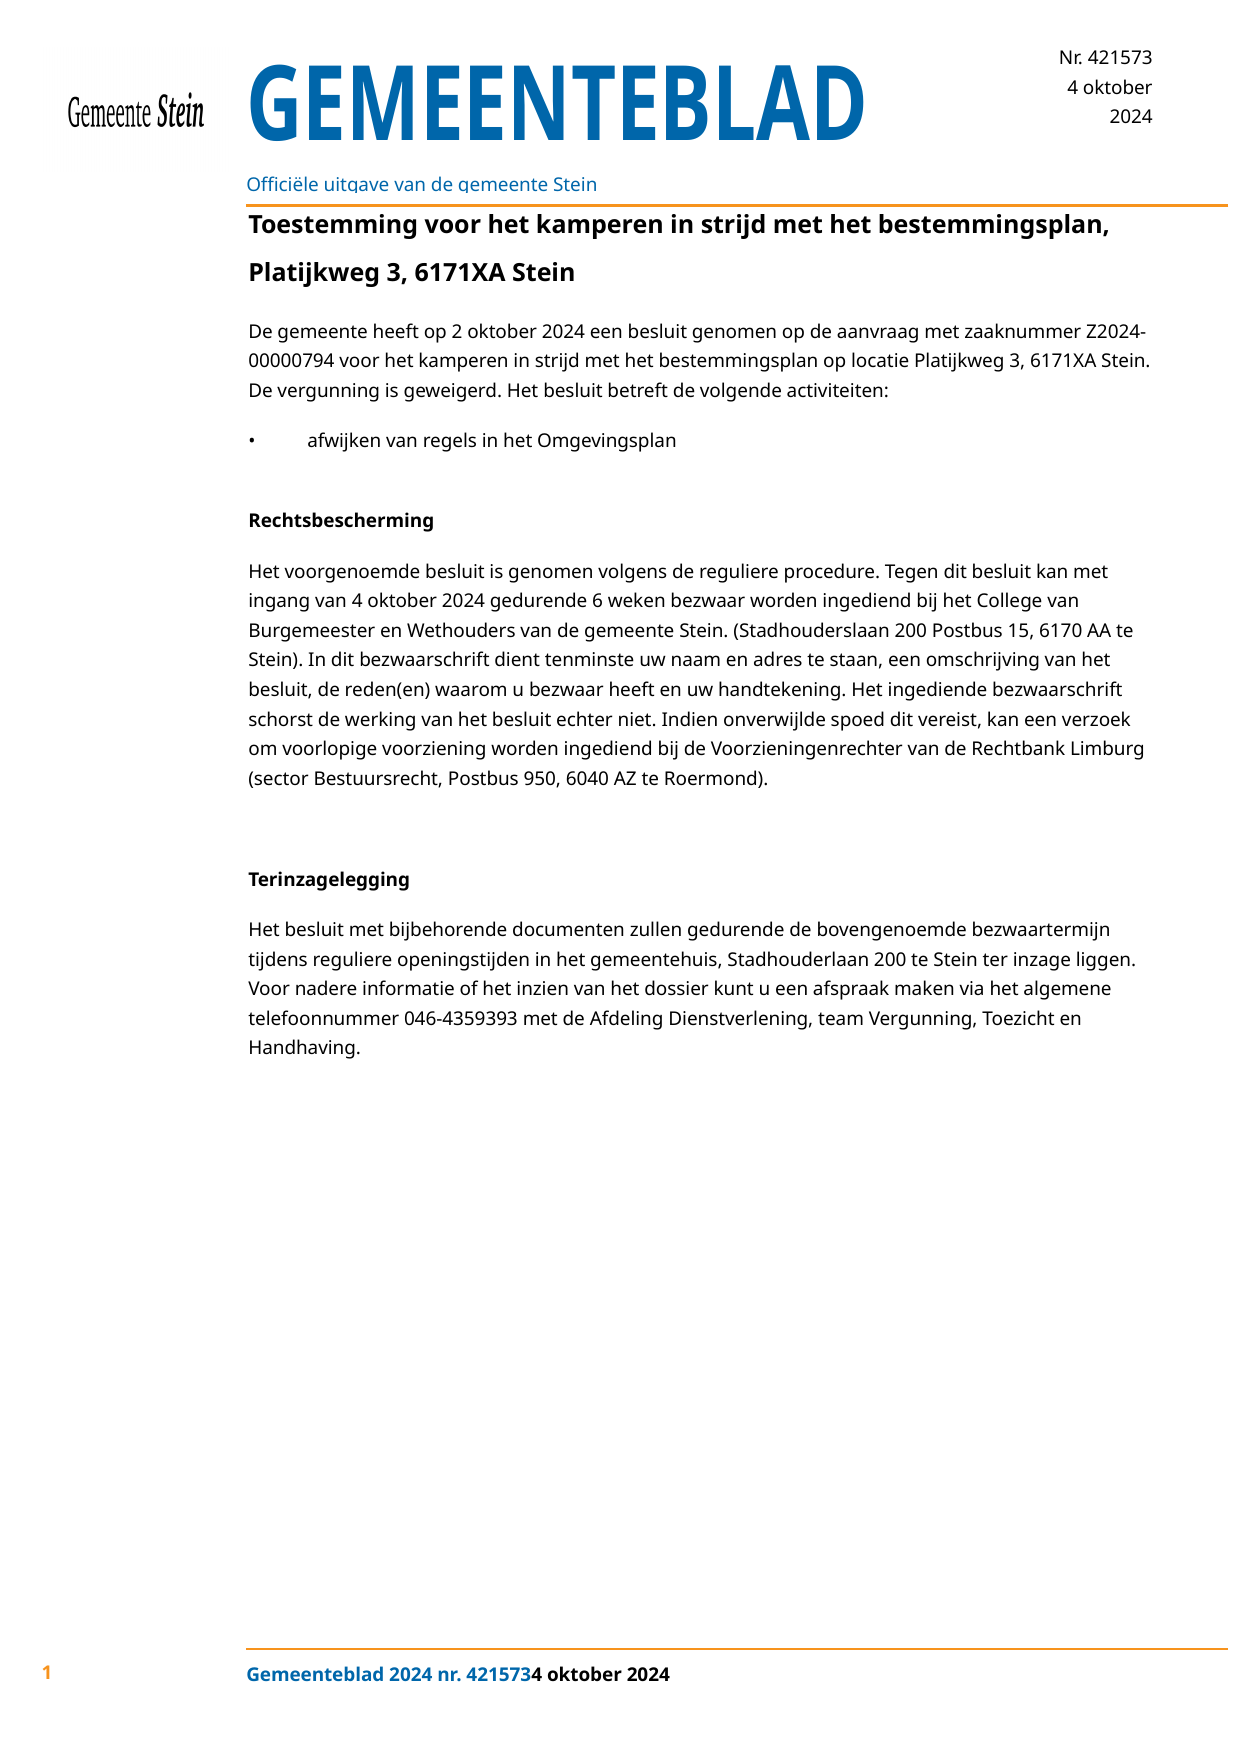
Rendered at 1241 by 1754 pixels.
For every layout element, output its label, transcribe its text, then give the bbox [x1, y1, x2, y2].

text Toestemming voor het kamperen in strijd met het bestemmingsplan, Platijkweg 3, 6171XA Stein [248, 207, 1152, 288]
text Het voorgenoemde besluit is genomen volgens de reguliere procedure. Tegen dit besluit kan met ingang van 4 oktober 2024 gedurende 6 weken bezwaar worden ingediend bij het College van Burgemeester en Wethouders van de gemeente Stein. (Stadhouderslaan 200 Postbus 15, 6170 AA te Stein). In dit bezwaarschrift dient tenminste uw naam en adres te staan, een omschrijving van het besluit, de reden(en) waarom u bezwaar heeft en uw handtekening. Het ingediende bezwaarschrift schorst de werking van het besluit echter niet. Indien onverwijlde spoed dit vereist, kan een verzoek om voorlopige voorziening worden ingediend bij de Voorzieningenrechter van de Rechtbank Limburg (sector Bestuursrecht, Postbus 950, 6040 AZ te Roermond). [248, 558, 1152, 791]
picture [41, 47, 231, 172]
text Terinzagelegging [248, 866, 1152, 892]
text De gemeente heeft op 2 oktober 2024 een besluit genomen op de aanvraag met zaaknummer Z2024-00000794 voor het kamperen in strijd met het bestemmingsplan op locatie Platijkweg 3, 6171XA Stein. De vergunning is geweigerd. Het besluit betreft de volgende activiteiten: [248, 318, 1152, 403]
text Rechtsbescherming [248, 507, 1152, 533]
list afwijken van regels in het Omgevingsplan [248, 427, 1152, 453]
text Het besluit met bijbehorende documenten zullen gedurende de bovengenoemde bezwaartermijn tijdens reguliere openingstijden in het gemeentehuis, Stadhouderlaan 200 te Stein ter inzage liggen. Voor nadere informatie of het inzien van het dossier kunt u een afspraak maken via het algemene telefoonnummer 046-4359393 met de Afdeling Dienstverlening, team Vergunning, Toezicht en Handhaving. [248, 916, 1152, 1060]
